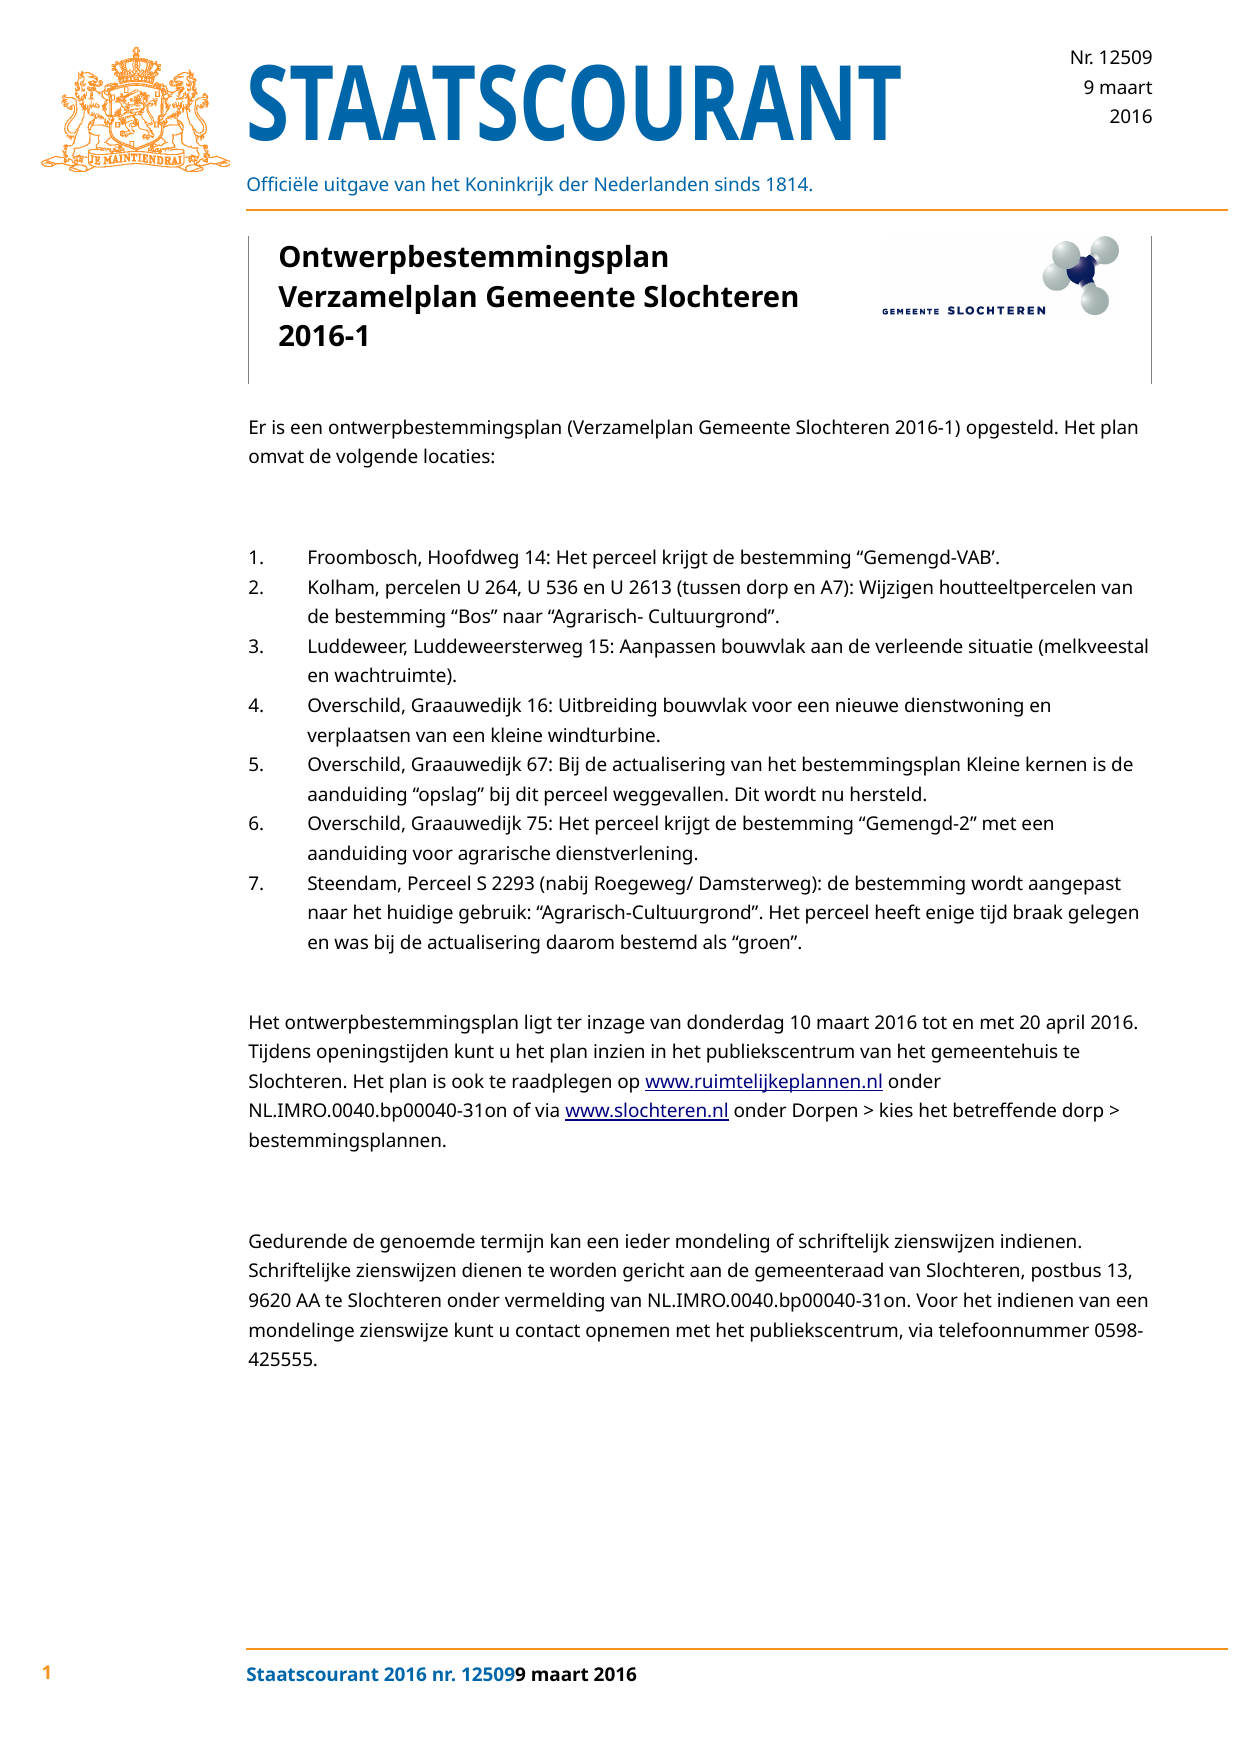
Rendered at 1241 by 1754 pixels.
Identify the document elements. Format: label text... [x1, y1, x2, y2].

list Kolham, percelen U 264, U 536 en U 2613 (tussen dorp en A7): Wijzigen houtteeltpercelen van de bestemming “Bos” naar “Agrarisch- Cultuurgrond”. [248, 574, 1152, 629]
table_header Ontwerpbestemmingsplan Verzamelplan Gemeente Slochteren 2016-1 [249, 236, 850, 384]
text Het ontwerpbestemmingsplan ligt ter inzage van donderdag 10 maart 2016 tot en met 20 april 2016. Tijdens openingstijden kunt u het plan inzien in het publiekscentrum van het gemeentehuis te Slochteren. Het plan is ook te raadplegen op www.ruimtelijkeplannen.nl onder NL.IMRO.0040.bp00040-31on of via www.slochteren.nl onder Dorpen > kies het betreffende dorp > bestemmingsplannen. [248, 1009, 1152, 1153]
picture [882, 236, 1119, 315]
text Gedurende de genoemde termijn kan een ieder mondeling of schriftelijk zienswijzen indienen. Schriftelijke zienswijzen dienen te worden gericht aan de gemeenteraad van Slochteren, postbus 13, 9620 AA te Slochteren onder vermelding van NL.IMRO.0040.bp00040-31on. Voor het indienen van een mondelinge zienswijze kunt u contact opnemen met het publiekscentrum, via telefoonnummer 0598-425555. [248, 1228, 1152, 1372]
list Overschild, Graauwedijk 16: Uitbreiding bouwvlak voor een nieuwe dienstwoning en verplaatsen van een kleine windturbine. [248, 692, 1152, 748]
picture [41, 47, 231, 172]
list Overschild, Graauwedijk 75: Het perceel krijgt de bestemming “Gemengd-2” met een aanduiding voor agrarische dienstverlening. [248, 811, 1152, 866]
list Luddeweer, Luddeweersterweg 15: Aanpassen bouwvlak aan de verleende situatie (melkveestal en wachtruimte). [248, 633, 1152, 688]
list Overschild, Graauwedijk 67: Bij de actualisering van het bestemmingsplan Kleine kernen is de aanduiding “opslag” bij dit perceel weggevallen. Dit wordt nu hersteld. [248, 751, 1152, 807]
text Er is een ontwerpbestemmingsplan (Verzamelplan Gemeente Slochteren 2016-1) opgesteld. Het plan omvat de volgende locaties: [248, 414, 1152, 469]
list Froombosch, Hoofdweg 14: Het perceel krijgt de bestemming “Gemengd-VAB’. [248, 544, 1152, 570]
list Steendam, Perceel S 2293 (nabij Roegeweg/ Damsterweg): de bestemming wordt aangepast naar het huidige gebruik: “Agrarisch-Cultuurgrond”. Het perceel heeft enige tijd braak gelegen en was bij de actualisering daarom bestemd als “groen”. [248, 870, 1152, 955]
table_header [850, 236, 1151, 384]
